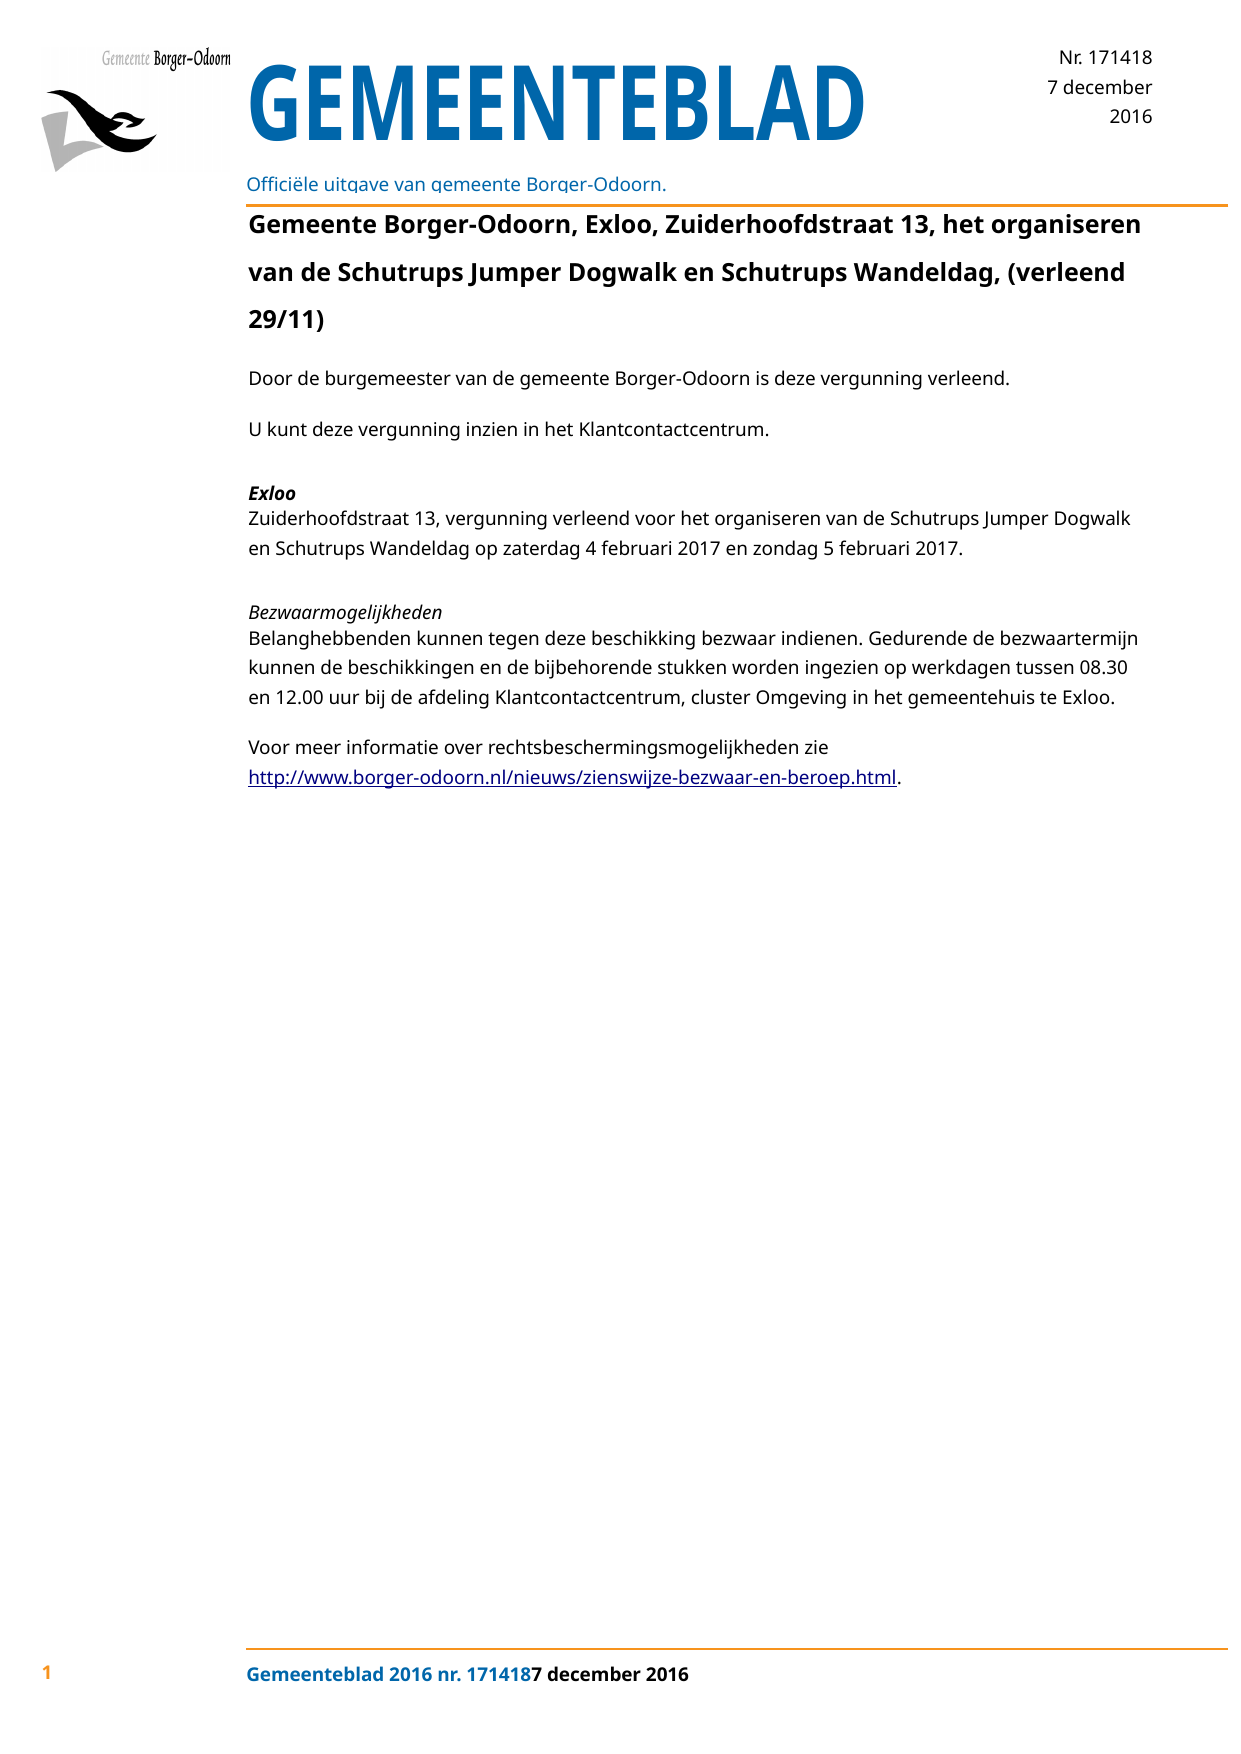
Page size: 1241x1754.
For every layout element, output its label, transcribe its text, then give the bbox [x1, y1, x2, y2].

text U kunt deze vergunning inzien in het Klantcontactcentrum. [248, 416, 1152, 442]
picture [41, 47, 231, 172]
text Door de burgemeester van de gemeente Borger-Odoorn is deze vergunning verleend. [248, 366, 1152, 391]
text Bezwaarmogelijkheden [248, 599, 1152, 625]
text Gemeente Borger-Odoorn, Exloo, Zuiderhoofdstraat 13, het organiseren van de Schutrups Jumper Dogwalk en Schutrups Wandeldag, (verleend 29/11) [248, 207, 1152, 336]
text Exloo [248, 480, 1152, 506]
text Belanghebbenden kunnen tegen deze beschikking bezwaar indienen. Gedurende de bezwaartermijn kunnen de beschikkingen en de bijbehorende stukken worden ingezien op werkdagen tussen 08.30 en 12.00 uur bij de afdeling Klantcontactcentrum, cluster Omgeving in het gemeentehuis te Exloo. [248, 625, 1152, 710]
text Voor meer informatie over rechtsbeschermingsmogelijkheden zie http://www.borger-odoorn.nl/nieuws/zienswijze-bezwaar-en-beroep.html. [248, 734, 1152, 790]
text Zuiderhoofdstraat 13, vergunning verleend voor het organiseren van de Schutrups Jumper Dogwalk en Schutrups Wandeldag op zaterdag 4 februari 2017 en zondag 5 februari 2017. [248, 506, 1152, 561]
